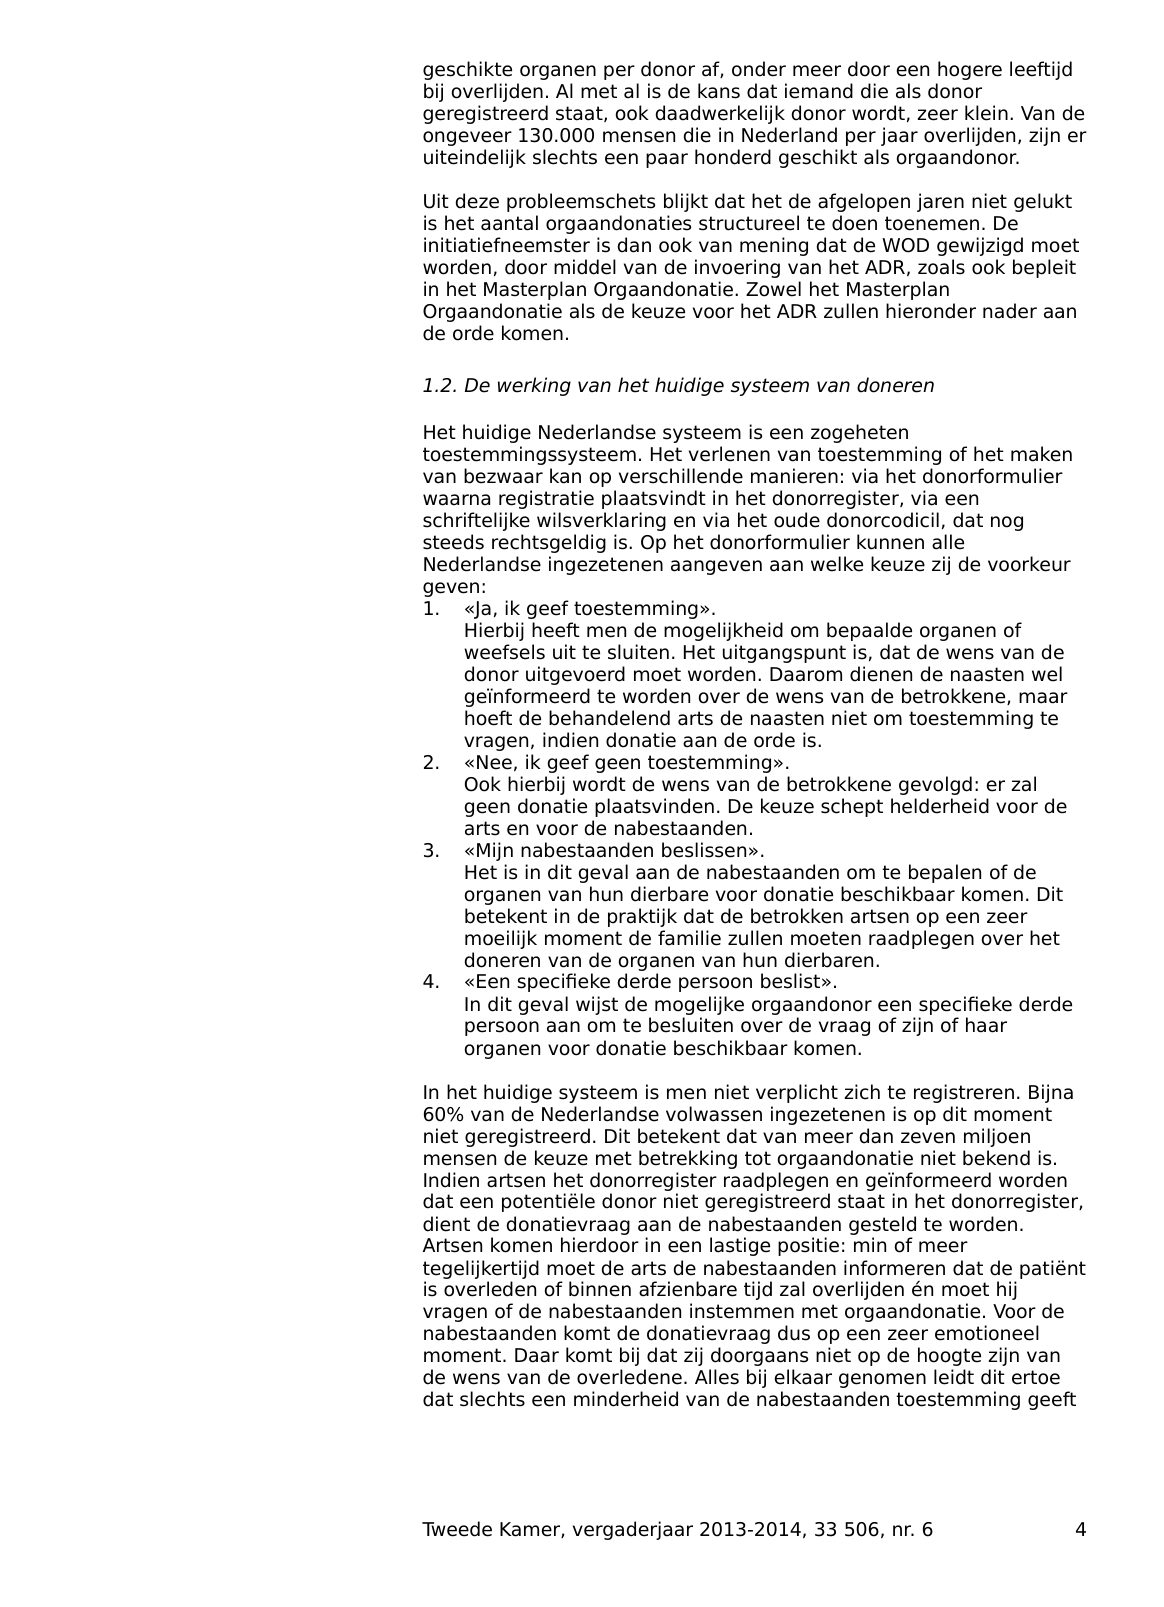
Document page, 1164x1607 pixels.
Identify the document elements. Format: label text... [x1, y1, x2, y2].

text 1. «Ja, ik geef toestemming». [422, 598, 1087, 620]
text geschikte organen per donor af, onder meer door een hogere leeftijd bij overlijden. Al met al is de kans dat iemand die als donor geregistreerd staat, ook daadwerkelijk donor wordt, zeer klein. Van de ongeveer 130.000 mensen die in Nederland per jaar overlijden, zijn er uiteindelijk slechts een paar honderd geschikt als orgaandonor. [422, 59, 1087, 169]
text Indien artsen het donorregister raadplegen en geïnformeerd worden dat een potentiële donor niet geregistreerd staat in het donorregister, dient de donatievraag aan de nabestaanden gesteld te worden. Artsen komen hierdoor in een lastige positie: min of meer tegelijkertijd moet de arts de nabestaanden informeren dat de patiënt is overleden of binnen afzienbare tijd zal overlijden én moet hij vragen of de nabestaanden instemmen met orgaandonatie. Voor de nabestaanden komt de donatievraag dus op een zeer emotioneel moment. Daar komt bij dat zij doorgaans niet op de hoogte zijn van de wens van de overledene. Alles bij elkaar genomen leidt dit ertoe dat slechts een minderheid van de nabestaanden toestemming geeft [422, 1169, 1087, 1411]
text Het huidige Nederlandse systeem is een zogeheten toestemmingssysteem. Het verlenen van toestemming of het maken van bezwaar kan op verschillende manieren: via het donorformulier waarna registratie plaatsvindt in het donorregister, via een schriftelijke wilsverklaring en via het oude donorcodicil, dat nog steeds rechtsgeldig is. Op het donorformulier kunnen alle Nederlandse ingezetenen aangeven aan welke keuze zij de voorkeur geven: [422, 422, 1087, 598]
text In het huidige systeem is men niet verplicht zich te registreren. Bijna 60% van de Nederlandse volwassen ingezetenen is op dit moment niet geregistreerd. Dit betekent dat van meer dan zeven miljoen mensen de keuze met betrekking tot orgaandonatie niet bekend is. [422, 1082, 1087, 1169]
text Ook hierbij wordt de wens van de betrokkene gevolgd: er zal geen donatie plaatsvinden. De keuze schept helderheid voor de arts en voor de nabestaanden. [464, 774, 1087, 839]
text Uit deze probleemschets blijkt dat het de afgelopen jaren niet gelukt is het aantal orgaandonaties structureel te doen toenemen. De initiatiefneemster is dan ook van mening dat de WOD gewijzigd moet worden, door middel van de invoering van het ADR, zoals ook bepleit in het Masterplan Orgaandonatie. Zowel het Masterplan Orgaandonatie als de keuze voor het ADR zullen hieronder nader aan de orde komen. [422, 191, 1087, 345]
text 2. «Nee, ik geef geen toestemming». [422, 752, 1087, 774]
text Het is in dit geval aan de nabestaanden om te bepalen of de organen van hun dierbare voor donatie beschikbaar komen. Dit betekent in de praktijk dat de betrokken artsen op een zeer moeilijk moment de familie zullen moeten raadplegen over het doneren van de organen van hun dierbaren. [464, 862, 1087, 971]
text Hierbij heeft men de mogelijkheid om bepaalde organen of weefsels uit te sluiten. Het uitgangspunt is, dat de wens van de donor uitgevoerd moet worden. Daarom dienen de naasten wel geïnformeerd te worden over de wens van de betrokkene, maar hoeft de behandelend arts de naasten niet om toestemming te vragen, indien donatie aan de orde is. [464, 620, 1087, 752]
text 3. «Mijn nabestaanden beslissen». [422, 839, 1087, 862]
text In dit geval wijst de mogelijke orgaandonor een specifieke derde persoon aan om te besluiten over de vraag of zijn of haar organen voor donatie beschikbaar komen. [464, 993, 1087, 1059]
text 4. «Een specifieke derde persoon beslist». [422, 971, 1087, 993]
subtitle 1.2. De werking van het huidige systeem van doneren [422, 375, 1087, 397]
